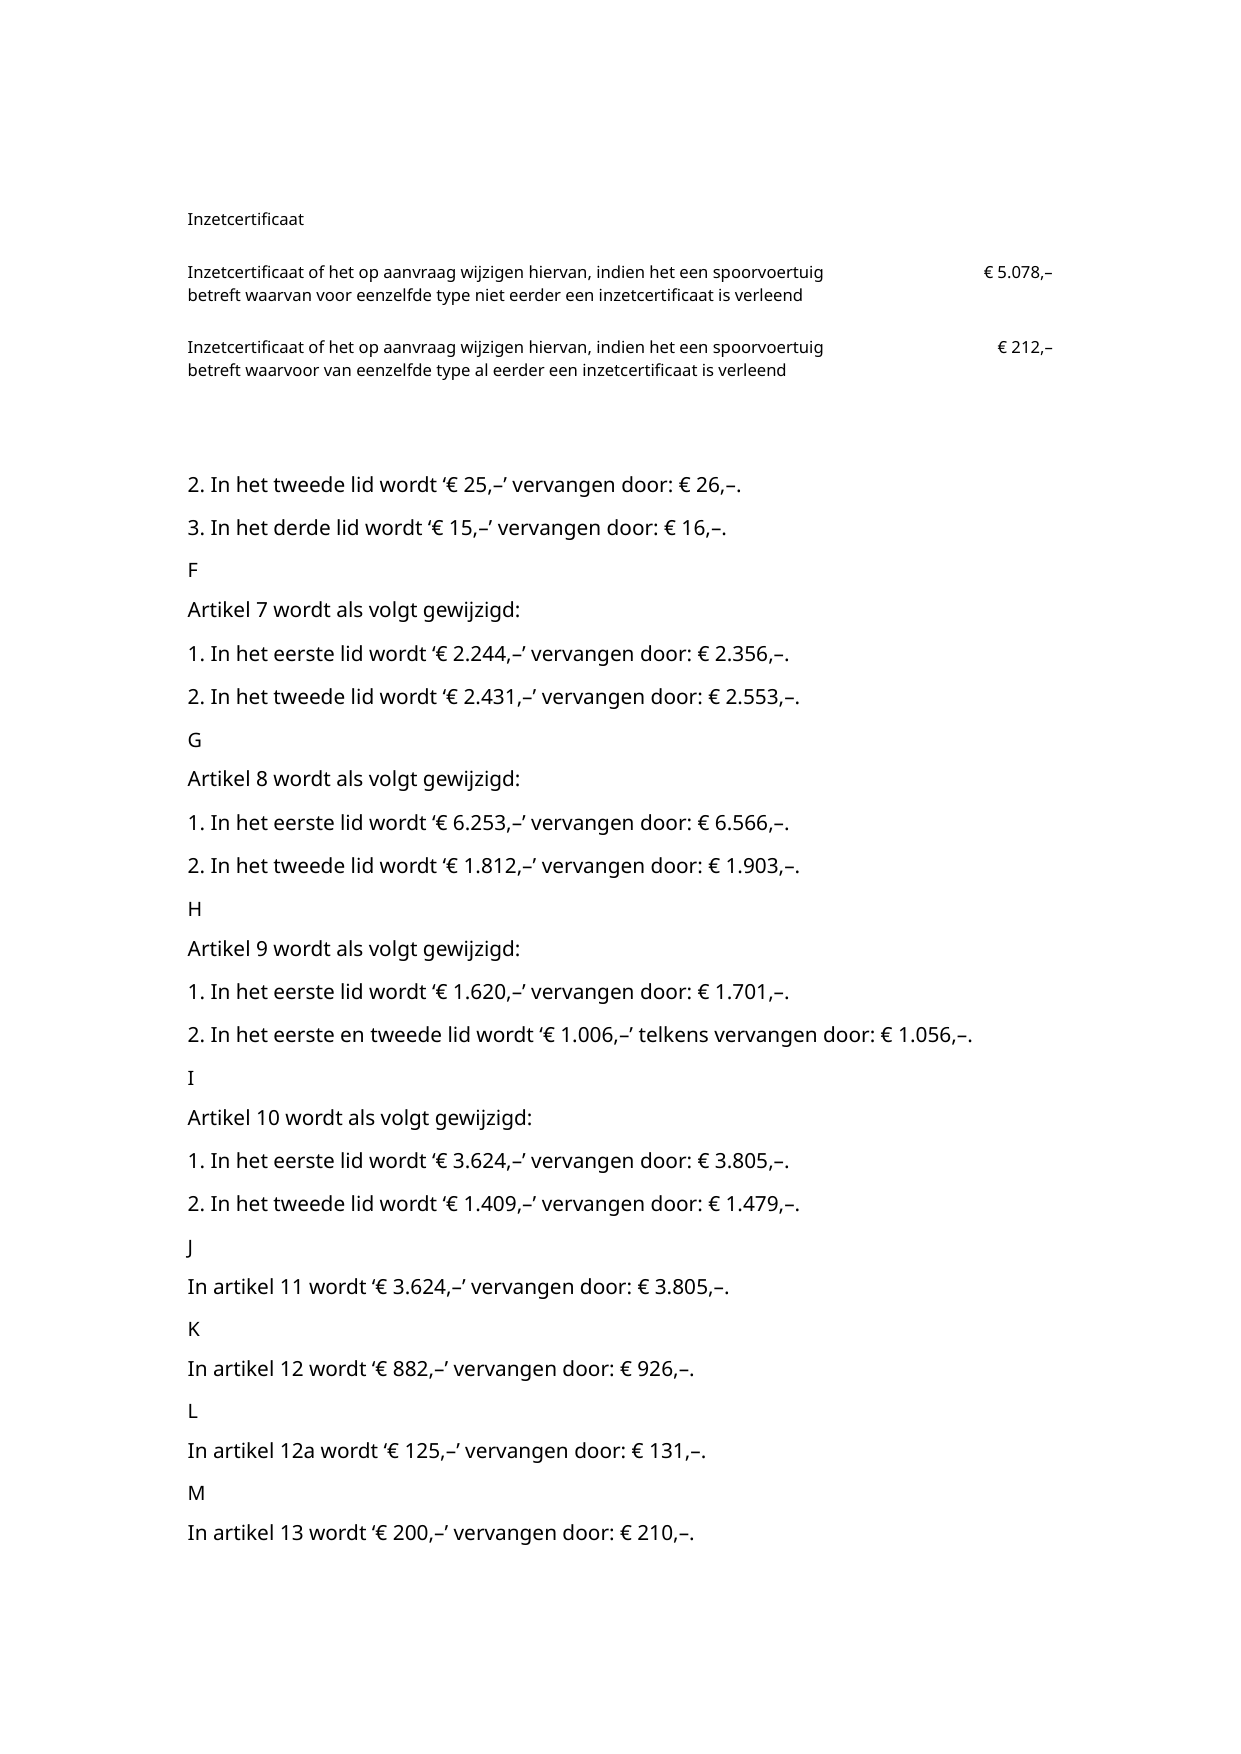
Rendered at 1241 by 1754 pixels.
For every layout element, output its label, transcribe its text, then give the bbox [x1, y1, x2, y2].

table_cell Inzetcertificaat of het op aanvraag wijzigen hiervan, indien het een spoorvoertuig betreft waarvoor van eenzelfde type al eerder een inzetcertificaat is verleend [188, 336, 853, 411]
text G [187, 726, 1053, 753]
text 3. In het derde lid wordt ‘€ 15,–’ vervangen door: € 16,–. [187, 513, 1053, 542]
text F [187, 557, 1053, 584]
text J [187, 1233, 1053, 1260]
text Artikel 8 wordt als volgt gewijzigd: [187, 764, 1053, 793]
table_cell € 212,– [854, 336, 1053, 411]
text 2. In het tweede lid wordt ‘€ 1.409,–’ vervangen door: € 1.479,–. [187, 1189, 1053, 1218]
table_cell Inzetcertificaat of het op aanvraag wijzigen hiervan, indien het een spoorvoertuig betreft waarvan voor eenzelfde type niet eerder een inzetcertificaat is verleend [188, 261, 853, 336]
text 2. In het tweede lid wordt ‘€ 25,–’ vervangen door: € 26,–. [187, 470, 1053, 498]
text I [187, 1064, 1053, 1091]
text In artikel 13 wordt ‘€ 200,–’ vervangen door: € 210,–. [187, 1518, 1053, 1547]
text Artikel 7 wordt als volgt gewijzigd: [187, 596, 1053, 624]
table_header Inzetcertificaat [188, 208, 1053, 261]
text 2. In het tweede lid wordt ‘€ 1.812,–’ vervangen door: € 1.903,–. [187, 851, 1053, 880]
text In artikel 11 wordt ‘€ 3.624,–’ vervangen door: € 3.805,–. [187, 1272, 1053, 1300]
text 1. In het eerste lid wordt ‘€ 3.624,–’ vervangen door: € 3.805,–. [187, 1146, 1053, 1174]
text H [187, 895, 1053, 922]
text 1. In het eerste lid wordt ‘€ 2.244,–’ vervangen door: € 2.356,–. [187, 639, 1053, 667]
text K [187, 1315, 1053, 1342]
text 1. In het eerste lid wordt ‘€ 6.253,–’ vervangen door: € 6.566,–. [187, 808, 1053, 836]
text L [187, 1397, 1053, 1424]
text Artikel 9 wordt als volgt gewijzigd: [187, 934, 1053, 962]
text Artikel 10 wordt als volgt gewijzigd: [187, 1103, 1053, 1131]
text In artikel 12a wordt ‘€ 125,–’ vervangen door: € 131,–. [187, 1436, 1053, 1464]
text 2. In het tweede lid wordt ‘€ 2.431,–’ vervangen door: € 2.553,–. [187, 682, 1053, 711]
text In artikel 12 wordt ‘€ 882,–’ vervangen door: € 926,–. [187, 1354, 1053, 1382]
text 2. In het eerste en tweede lid wordt ‘€ 1.006,–’ telkens vervangen door: € 1.056,–. [187, 1021, 1053, 1049]
text 1. In het eerste lid wordt ‘€ 1.620,–’ vervangen door: € 1.701,–. [187, 977, 1053, 1006]
text M [187, 1479, 1053, 1507]
table_cell € 5.078,– [854, 261, 1053, 336]
